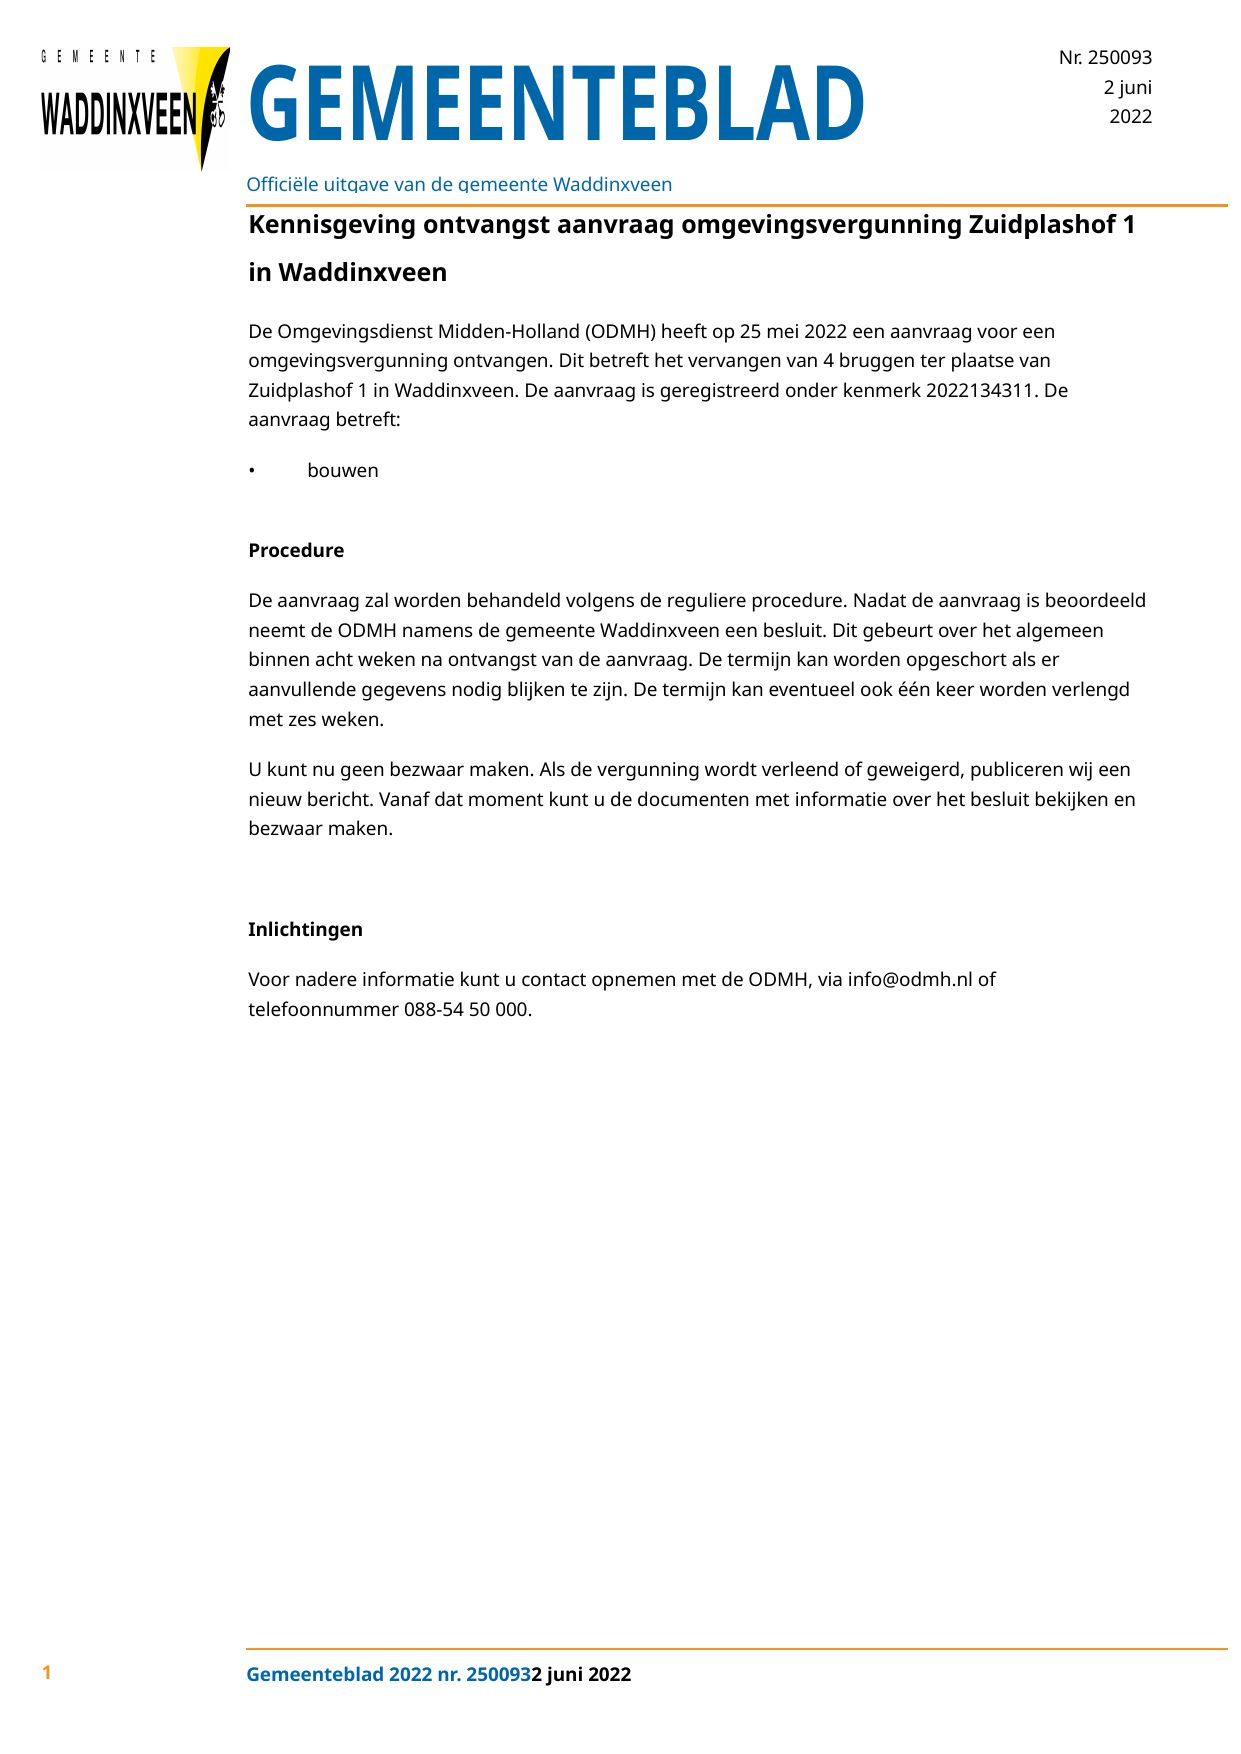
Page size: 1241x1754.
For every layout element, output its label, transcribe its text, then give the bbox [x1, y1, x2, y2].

text U kunt nu geen bezwaar maken. Als de vergunning wordt verleend of geweigerd, publiceren wij een nieuw bericht. Vanaf dat moment kunt u de documenten met informatie over het besluit bekijken en bezwaar maken. [248, 756, 1152, 841]
text Procedure [248, 537, 1152, 563]
text Voor nadere informatie kunt u contact opnemen met de ODMH, via info@odmh.nl of telefoonnummer 088-54 50 000. [248, 967, 1152, 1022]
text Inlichtingen [248, 916, 1152, 942]
list bouwen [248, 457, 1152, 483]
picture [41, 47, 231, 172]
text De Omgevingsdienst Midden-Holland (ODMH) heeft op 25 mei 2022 een aanvraag voor een omgevingsvergunning ontvangen. Dit betreft het vervangen van 4 bruggen ter plaatse van Zuidplashof 1 in Waddinxveen. De aanvraag is geregistreerd onder kenmerk 2022134311. De aanvraag betreft: [248, 318, 1152, 432]
text De aanvraag zal worden behandeld volgens de reguliere procedure. Nadat de aanvraag is beoordeeld neemt de ODMH namens de gemeente Waddinxveen een besluit. Dit gebeurt over het algemeen binnen acht weken na ontvangst van de aanvraag. De termijn kan worden opgeschort als er aanvullende gegevens nodig blijken te zijn. De termijn kan eventueel ook één keer worden verlengd met zes weken. [248, 587, 1152, 732]
text Kennisgeving ontvangst aanvraag omgevingsvergunning Zuidplashof 1 in Waddinxveen [248, 207, 1152, 288]
